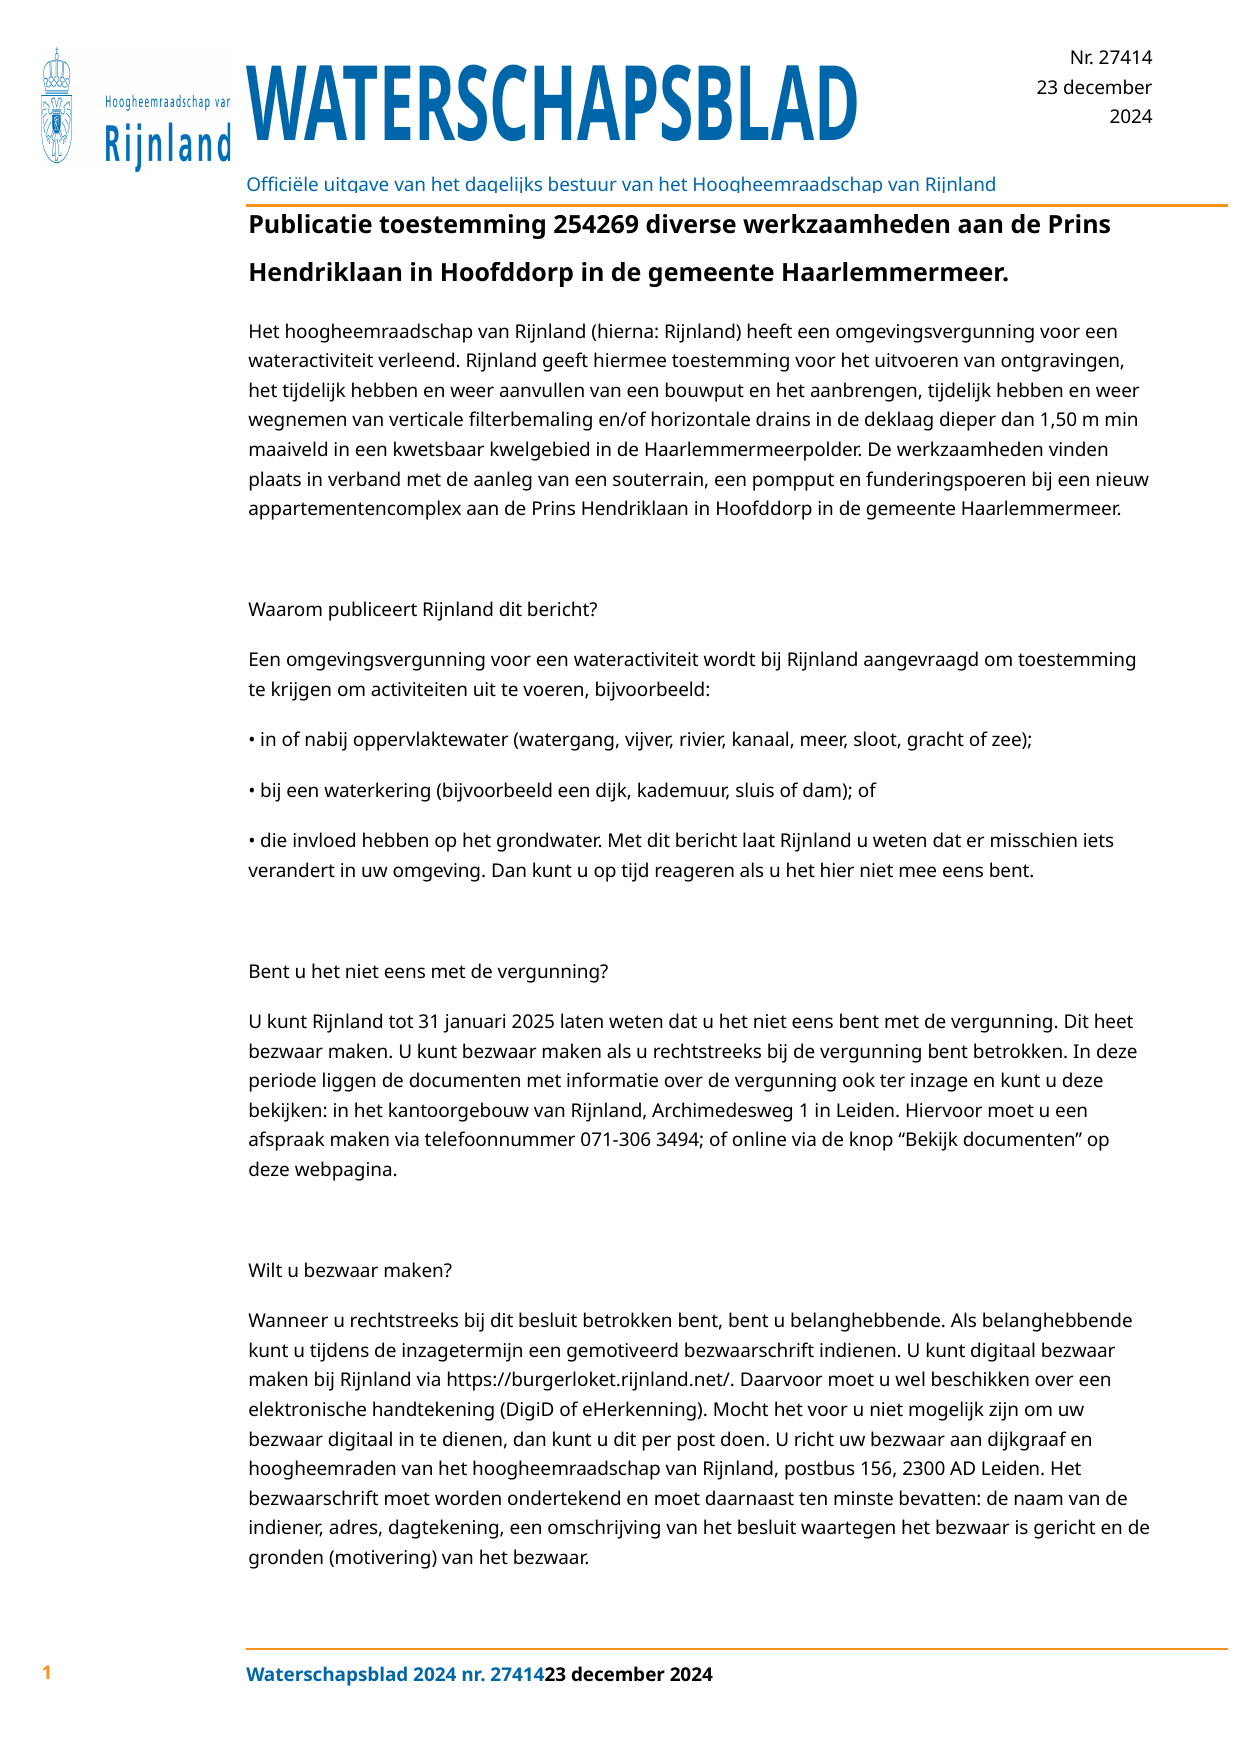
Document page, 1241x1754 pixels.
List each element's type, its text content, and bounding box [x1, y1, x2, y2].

text • die invloed hebben op het grondwater. Met dit bericht laat Rijnland u weten dat er misschien iets verandert in uw omgeving. Dan kunt u op tijd reageren als u het hier niet mee eens bent. [248, 827, 1152, 883]
text • bij een waterkering (bijvoorbeeld een dijk, kademuur, sluis of dam); of [248, 777, 1152, 803]
text • in of nabij oppervlaktewater (watergang, vijver, rivier, kanaal, meer, sloot, gracht of zee); [248, 727, 1152, 752]
text Wilt u bezwaar maken? [248, 1257, 1152, 1283]
text Publicatie toestemming 254269 diverse werkzaamheden aan de Prins Hendriklaan in Hoofddorp in de gemeente Haarlemmermeer. [248, 207, 1152, 288]
text Waarom publiceert Rijnland dit bericht? [248, 596, 1152, 622]
text Wanneer u rechtstreeks bij dit besluit betrokken bent, bent u belanghebbende. Als belanghebbende kunt u tijdens de inzagetermijn een gemotiveerd bezwaarschrift indienen. U kunt digitaal bezwaar maken bij Rijnland via https://burgerloket.rijnland.net/. Daarvoor moet u wel beschikken over een elektronische handtekening (DigiD of eHerkenning). Mocht het voor u niet mogelijk zijn om uw bezwaar digitaal in te dienen, dan kunt u dit per post doen. U richt uw bezwaar aan dijkgraaf en hoogheemraden van het hoogheemraadschap van Rijnland, postbus 156, 2300 AD Leiden. Het bezwaarschrift moet worden ondertekend en moet daarnaast ten minste bevatten: de naam van de indiener, adres, dagtekening, een omschrijving van het besluit waartegen het bezwaar is gericht en de gronden (motivering) van het bezwaar. [248, 1307, 1152, 1570]
text Het hoogheemraadschap van Rijnland (hierna: Rijnland) heeft een omgevingsvergunning voor een wateractiviteit verleend. Rijnland geeft hiermee toestemming voor het uitvoeren van ontgravingen, het tijdelijk hebben en weer aanvullen van een bouwput en het aanbrengen, tijdelijk hebben en weer wegnemen van verticale filterbemaling en/of horizontale drains in de deklaag dieper dan 1,50 m min maaiveld in een kwetsbaar kwelgebied in de Haarlemmermeerpolder. De werkzaamheden vinden plaats in verband met de aanleg van een souterrain, een pompput en funderingspoeren bij een nieuw appartementencomplex aan de Prins Hendriklaan in Hoofddorp in de gemeente Haarlemmermeer. [248, 318, 1152, 521]
picture [41, 47, 231, 172]
text Een omgevingsvergunning voor een wateractiviteit wordt bij Rijnland aangevraagd om toestemming te krijgen om activiteiten uit te voeren, bijvoorbeeld: [248, 647, 1152, 702]
text U kunt Rijnland tot 31 januari 2025 laten weten dat u het niet eens bent met de vergunning. Dit heet bezwaar maken. U kunt bezwaar maken als u rechtstreeks bij de vergunning bent betrokken. In deze periode liggen de documenten met informatie over de vergunning ook ter inzage en kunt u deze bekijken: in het kantoorgebouw van Rijnland, Archimedesweg 1 in Leiden. Hiervoor moet u een afspraak maken via telefoonnummer 071-306 3494; of online via de knop “Bekijk documenten” op deze webpagina. [248, 1008, 1152, 1182]
text Bent u het niet eens met de vergunning? [248, 958, 1152, 984]
